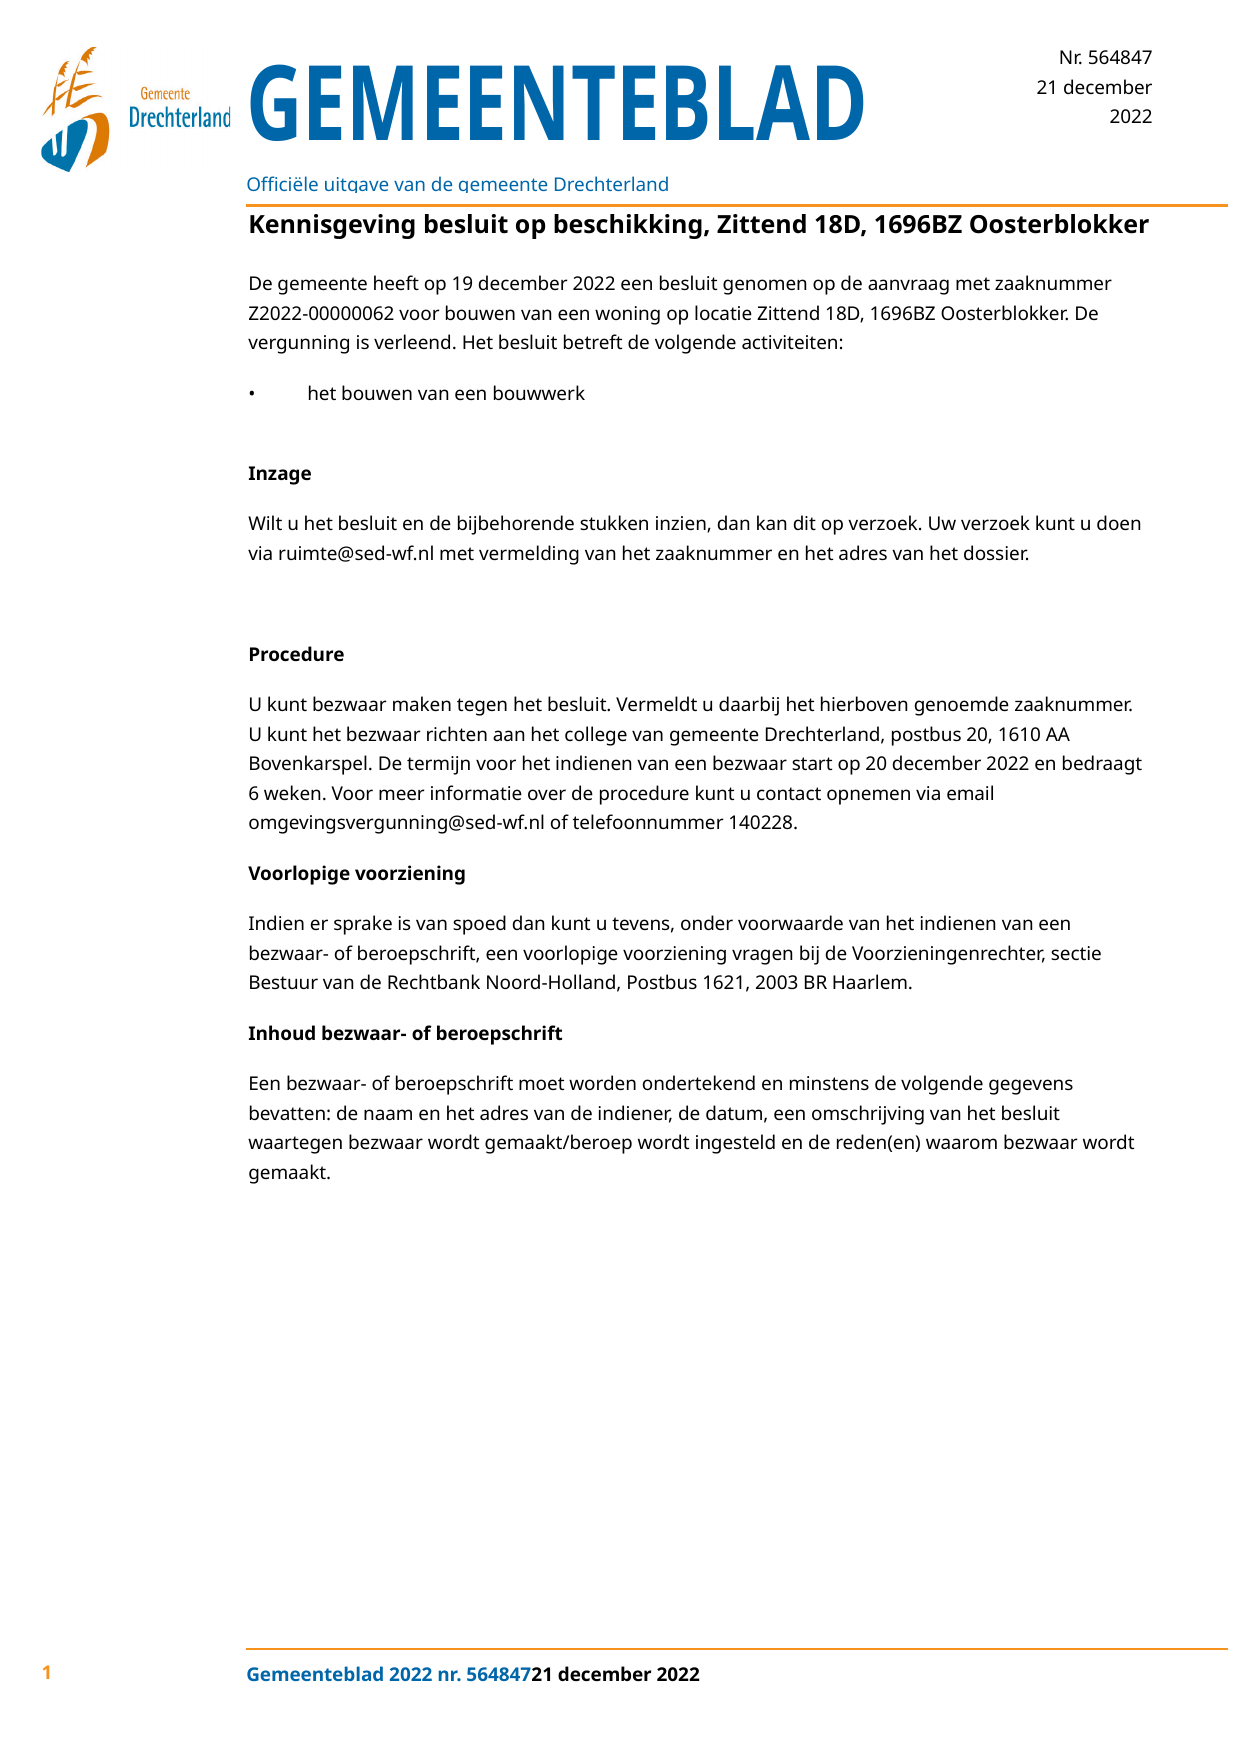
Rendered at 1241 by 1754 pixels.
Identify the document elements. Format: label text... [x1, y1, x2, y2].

text Inzage [248, 460, 1152, 486]
text U kunt bezwaar maken tegen het besluit. Vermeldt u daarbij het hierboven genoemde zaaknummer. U kunt het bezwaar richten aan het college van gemeente Drechterland, postbus 20, 1610 AA Bovenkarspel. De termijn voor het indienen van een bezwaar start op 20 december 2022 en bedraagt 6 weken. Voor meer informatie over de procedure kunt u contact opnemen via email omgevingsvergunning@sed-wf.nl of telefoonnummer 140228. [248, 691, 1152, 835]
text Voorlopige voorziening [248, 860, 1152, 886]
text Kennisgeving besluit op beschikking, Zittend 18D, 1696BZ Oosterblokker [248, 207, 1152, 241]
picture [41, 47, 231, 172]
text De gemeente heeft op 19 december 2022 een besluit genomen op de aanvraag met zaaknummer Z2022-00000062 voor bouwen van een woning op locatie Zittend 18D, 1696BZ Oosterblokker. De vergunning is verleend. Het besluit betreft de volgende activiteiten: [248, 270, 1152, 355]
text Procedure [248, 641, 1152, 666]
text Inhoud bezwaar- of beroepschrift [248, 1020, 1152, 1046]
picture [226, 115, 231, 124]
text Een bezwaar- of beroepschrift moet worden ondertekend en minstens de volgende gegevens bevatten: de naam en het adres van de indiener, de datum, een omschrijving van het besluit waartegen bezwaar wordt gemaakt/beroep wordt ingesteld en de reden(en) waarom bezwaar wordt gemaakt. [248, 1070, 1152, 1185]
text Indien er sprake is van spoed dan kunt u tevens, onder voorwaarde van het indienen van een bezwaar- of beroepschrift, een voorlopige voorziening vragen bij de Voorzieningenrechter, sectie Bestuur van de Rechtbank Noord-Holland, Postbus 1621, 2003 BR Haarlem. [248, 910, 1152, 995]
text Wilt u het besluit en de bijbehorende stukken inzien, dan kan dit op verzoek. Uw verzoek kunt u doen via ruimte@sed-wf.nl met vermelding van het zaaknummer en het adres van het dossier. [248, 510, 1152, 566]
list het bouwen van een bouwwerk [248, 380, 1152, 406]
picture [41, 158, 64, 172]
